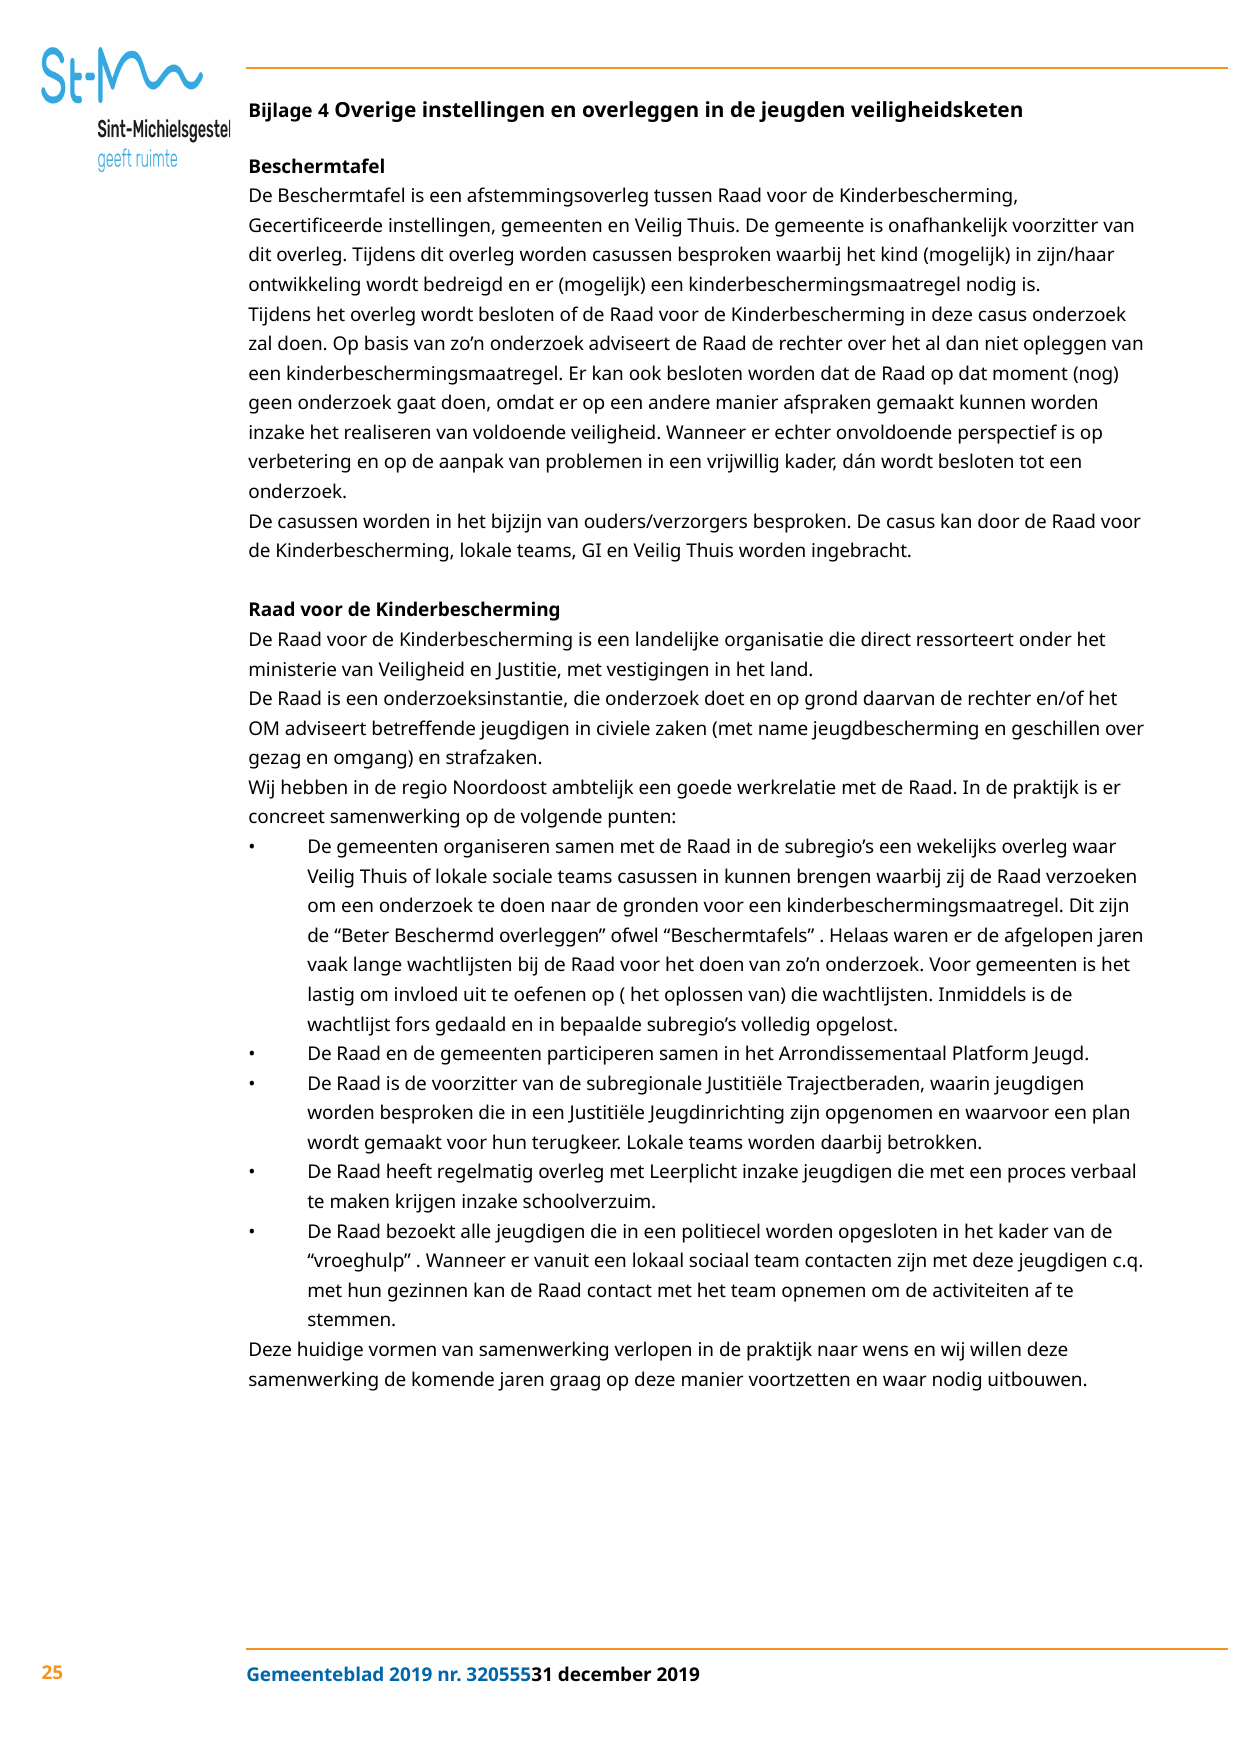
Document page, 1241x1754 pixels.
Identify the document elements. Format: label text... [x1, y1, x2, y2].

text Bijlage 4 Overige instellingen en overleggen in de jeugden veiligheidsketen [248, 95, 1152, 123]
text Tijdens het overleg wordt besloten of de Raad voor de Kinderbescherming in deze casus onderzoek zal doen. Op basis van zo’n onderzoek adviseert de Raad de rechter over het al dan niet opleggen van een kinderbeschermingsmaatregel. Er kan ook besloten worden dat de Raad op dat moment (nog) geen onderzoek gaat doen, omdat er op een andere manier afspraken gemaakt kunnen worden inzake het realiseren van voldoende veiligheid. Wanneer er echter onvoldoende perspectief is op verbetering en op de aanpak van problemen in een vrijwillig kader, dán wordt besloten tot een onderzoek. [248, 301, 1152, 504]
list De Raad en de gemeenten participeren samen in het Arrondissementaal Platform Jeugd. [248, 1040, 1152, 1066]
list De gemeenten organiseren samen met de Raad in de subregio’s een wekelijks overleg waar Veilig Thuis of lokale sociale teams casussen in kunnen brengen waarbij zij de Raad verzoeken om een onderzoek te doen naar de gronden voor een kinderbeschermingsmaatregel. Dit zijn de “Beter Beschermd overleggen” ofwel “Beschermtafels” . Helaas waren er de afgelopen jaren vaak lange wachtlijsten bij de Raad voor het doen van zo’n onderzoek. Voor gemeenten is het lastig om invloed uit te oefenen op ( het oplossen van) die wachtlijsten. Inmiddels is de wachtlijst fors gedaald en in bepaalde subregio’s volledig opgelost. [248, 833, 1152, 1037]
text De Raad is een onderzoeksinstantie, die onderzoek doet en op grond daarvan de rechter en/of het OM adviseert betreffende jeugdigen in civiele zaken (met name jeugdbescherming en geschillen over gezag en omgang) en strafzaken. [248, 685, 1152, 770]
text De casussen worden in het bijzijn van ouders/verzorgers besproken. De casus kan door de Raad voor de Kinderbescherming, lokale teams, GI en Veilig Thuis worden ingebracht. [248, 508, 1152, 563]
text Deze huidige vormen van samenwerking verlopen in de praktijk naar wens en wij willen deze samenwerking de komende jaren graag op deze manier voortzetten en waar nodig uitbouwen. [248, 1336, 1152, 1392]
list De Raad is de voorzitter van de subregionale Justitiële Trajectberaden, waarin jeugdigen worden besproken die in een Justitiële Jeugdinrichting zijn opgenomen en waarvoor een plan wordt gemaakt voor hun terugkeer. Lokale teams worden daarbij betrokken. [248, 1070, 1152, 1155]
list De Raad bezoekt alle jeugdigen die in een politiecel worden opgesloten in het kader van de “vroeghulp” . Wanneer er vanuit een lokaal sociaal team contacten zijn met deze jeugdigen c.q. met hun gezinnen kan de Raad contact met het team opnemen om de activiteiten af te stemmen. [248, 1218, 1152, 1332]
text Raad voor de Kinderbescherming [248, 597, 1152, 622]
text Beschermtafel [248, 153, 1152, 179]
picture [41, 47, 231, 172]
text De Beschermtafel is een afstemmingsoverleg tussen Raad voor de Kinderbescherming, Gecertificeerde instellingen, gemeenten en Veilig Thuis. De gemeente is onafhankelijk voorzitter van dit overleg. Tijdens dit overleg worden casussen besproken waarbij het kind (mogelijk) in zijn/haar ontwikkeling wordt bedreigd en er (mogelijk) een kinderbeschermingsmaatregel nodig is. [248, 182, 1152, 297]
text De Raad voor de Kinderbescherming is een landelijke organisatie die direct ressorteert onder het ministerie van Veiligheid en Justitie, met vestigingen in het land. [248, 626, 1152, 682]
list De Raad heeft regelmatig overleg met Leerplicht inzake jeugdigen die met een proces verbaal te maken krijgen inzake schoolverzuim. [248, 1159, 1152, 1214]
text Wij hebben in de regio Noordoost ambtelijk een goede werkrelatie met de Raad. In de praktijk is er concreet samenwerking op de volgende punten: [248, 774, 1152, 829]
